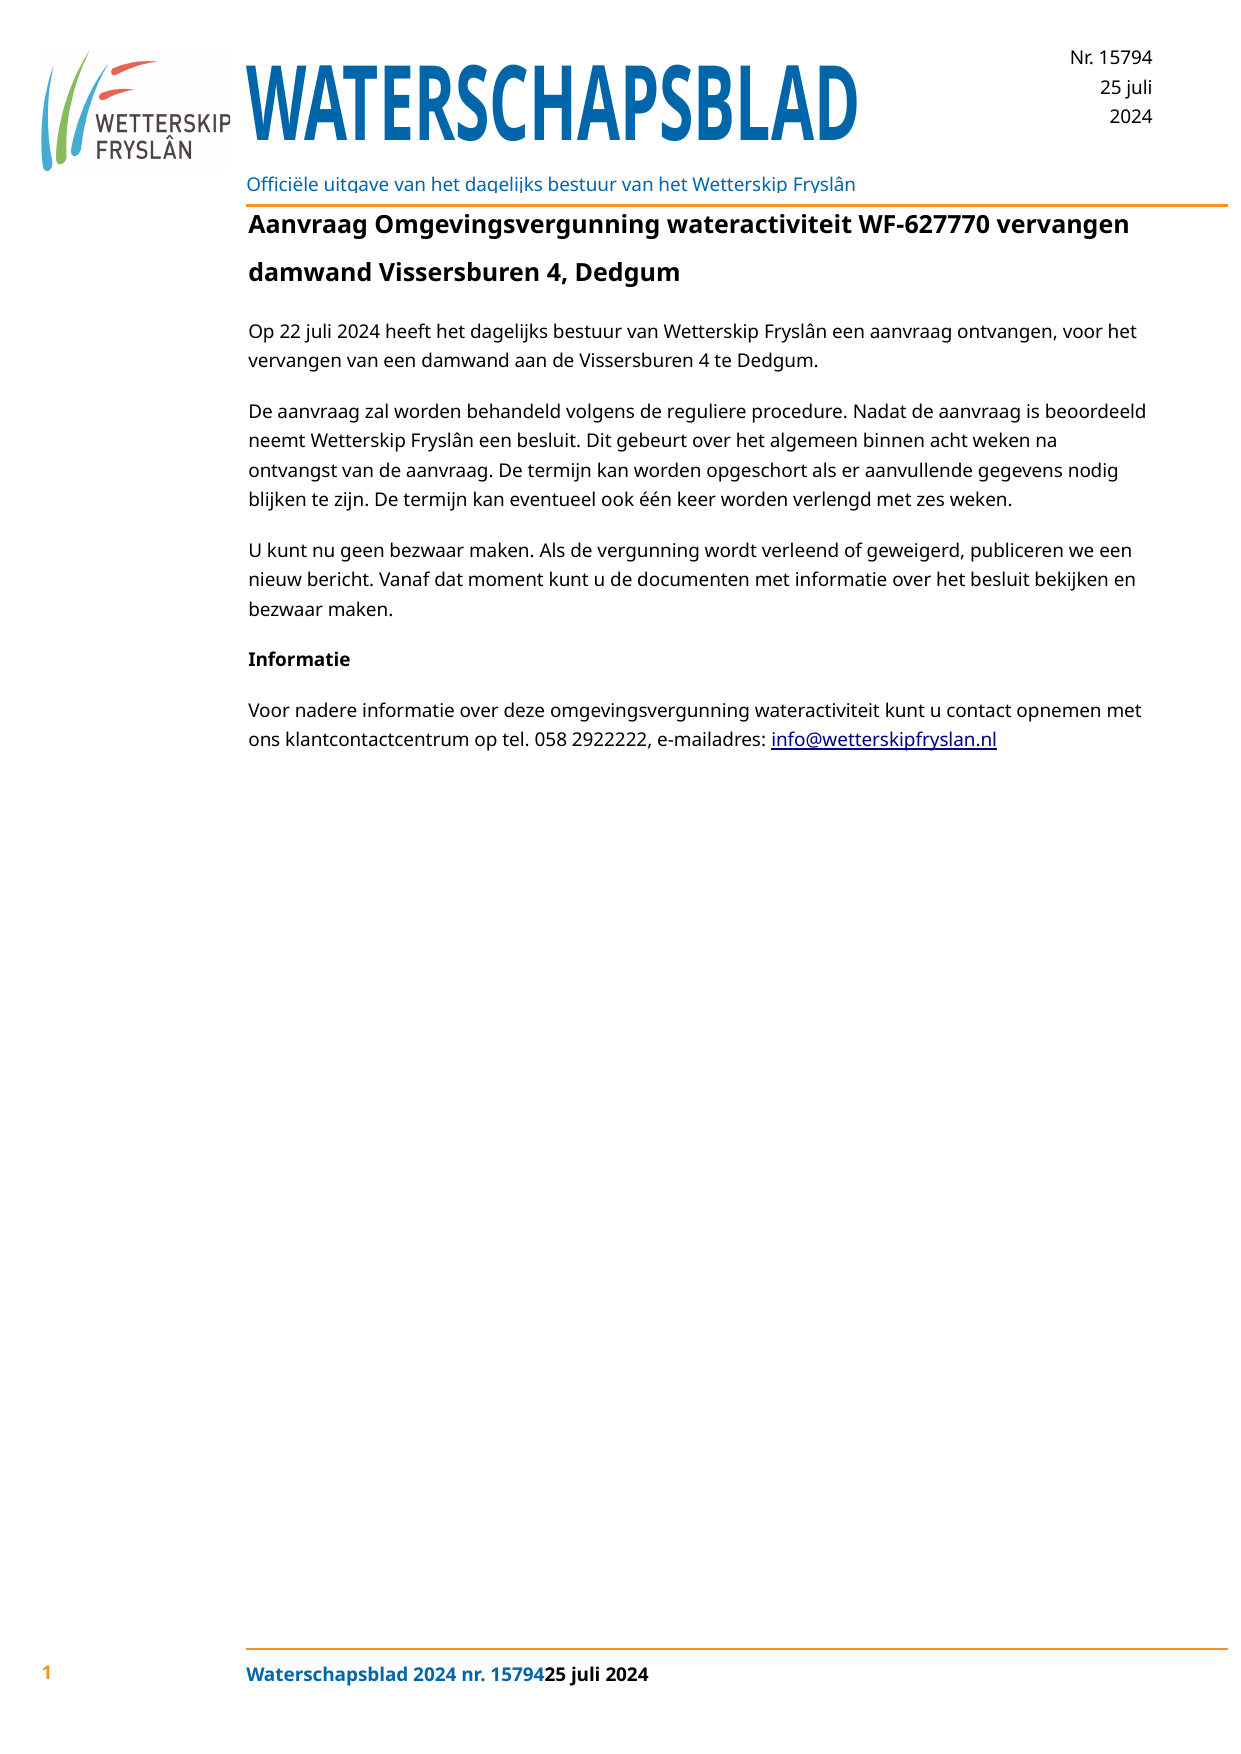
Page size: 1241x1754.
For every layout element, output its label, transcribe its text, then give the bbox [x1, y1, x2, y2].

text Op 22 juli 2024 heeft het dagelijks bestuur van Wetterskip Fryslân een aanvraag ontvangen, voor het vervangen van een damwand aan de Vissersburen 4 te Dedgum. [248, 318, 1152, 373]
text U kunt nu geen bezwaar maken. Als de vergunning wordt verleend of geweigerd, publiceren we een nieuw bericht. Vanaf dat moment kunt u de documenten met informatie over het besluit bekijken en bezwaar maken. [248, 537, 1152, 622]
text Aanvraag Omgevingsvergunning wateractiviteit WF-627770 vervangen damwand Vissersburen 4, Dedgum [248, 207, 1152, 288]
text De aanvraag zal worden behandeld volgens de reguliere procedure. Nadat de aanvraag is beoordeeld neemt Wetterskip Fryslân een besluit. Dit gebeurt over het algemeen binnen acht weken na ontvangst van de aanvraag. De termijn kan worden opgeschort als er aanvullende gegevens nodig blijken te zijn. De termijn kan eventueel ook één keer worden verlengd met zes weken. [248, 398, 1152, 512]
picture [41, 47, 231, 172]
text Informatie [248, 647, 1152, 672]
text Voor nadere informatie over deze omgevingsvergunning wateractiviteit kunt u contact opnemen met ons klantcontactcentrum op tel. 058 2922222, e-mailadres: info@wetterskipfryslan.nl [248, 697, 1152, 752]
